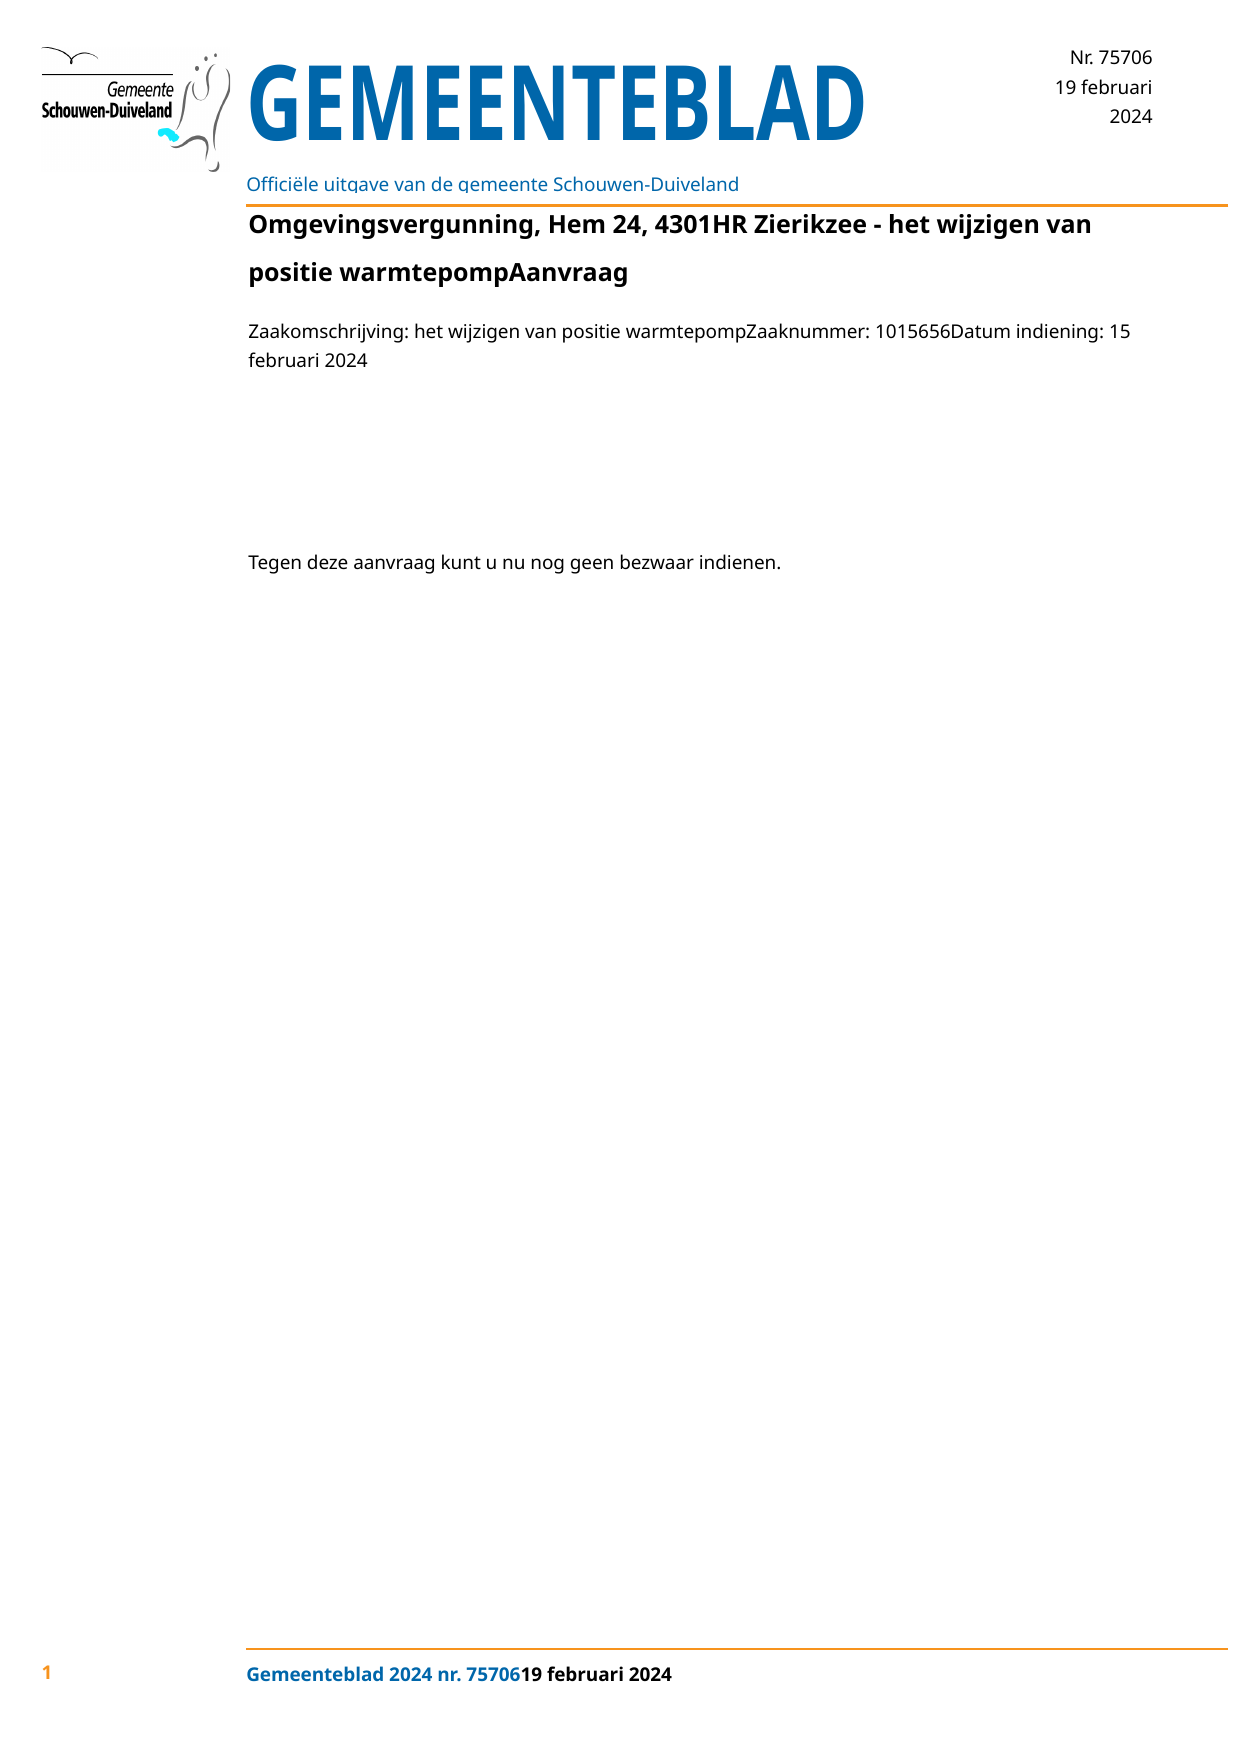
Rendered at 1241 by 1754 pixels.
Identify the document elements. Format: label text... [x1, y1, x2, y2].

text Omgevingsvergunning, Hem 24, 4301HR Zierikzee - het wijzigen van positie warmtepompAanvraag [248, 207, 1152, 288]
picture [41, 47, 231, 172]
text Tegen deze aanvraag kunt u nu nog geen bezwaar indienen. [248, 549, 1152, 575]
text Zaakomschrijving: het wijzigen van positie warmtepompZaaknummer: 1015656Datum indiening: 15 februari 2024 [248, 318, 1152, 373]
